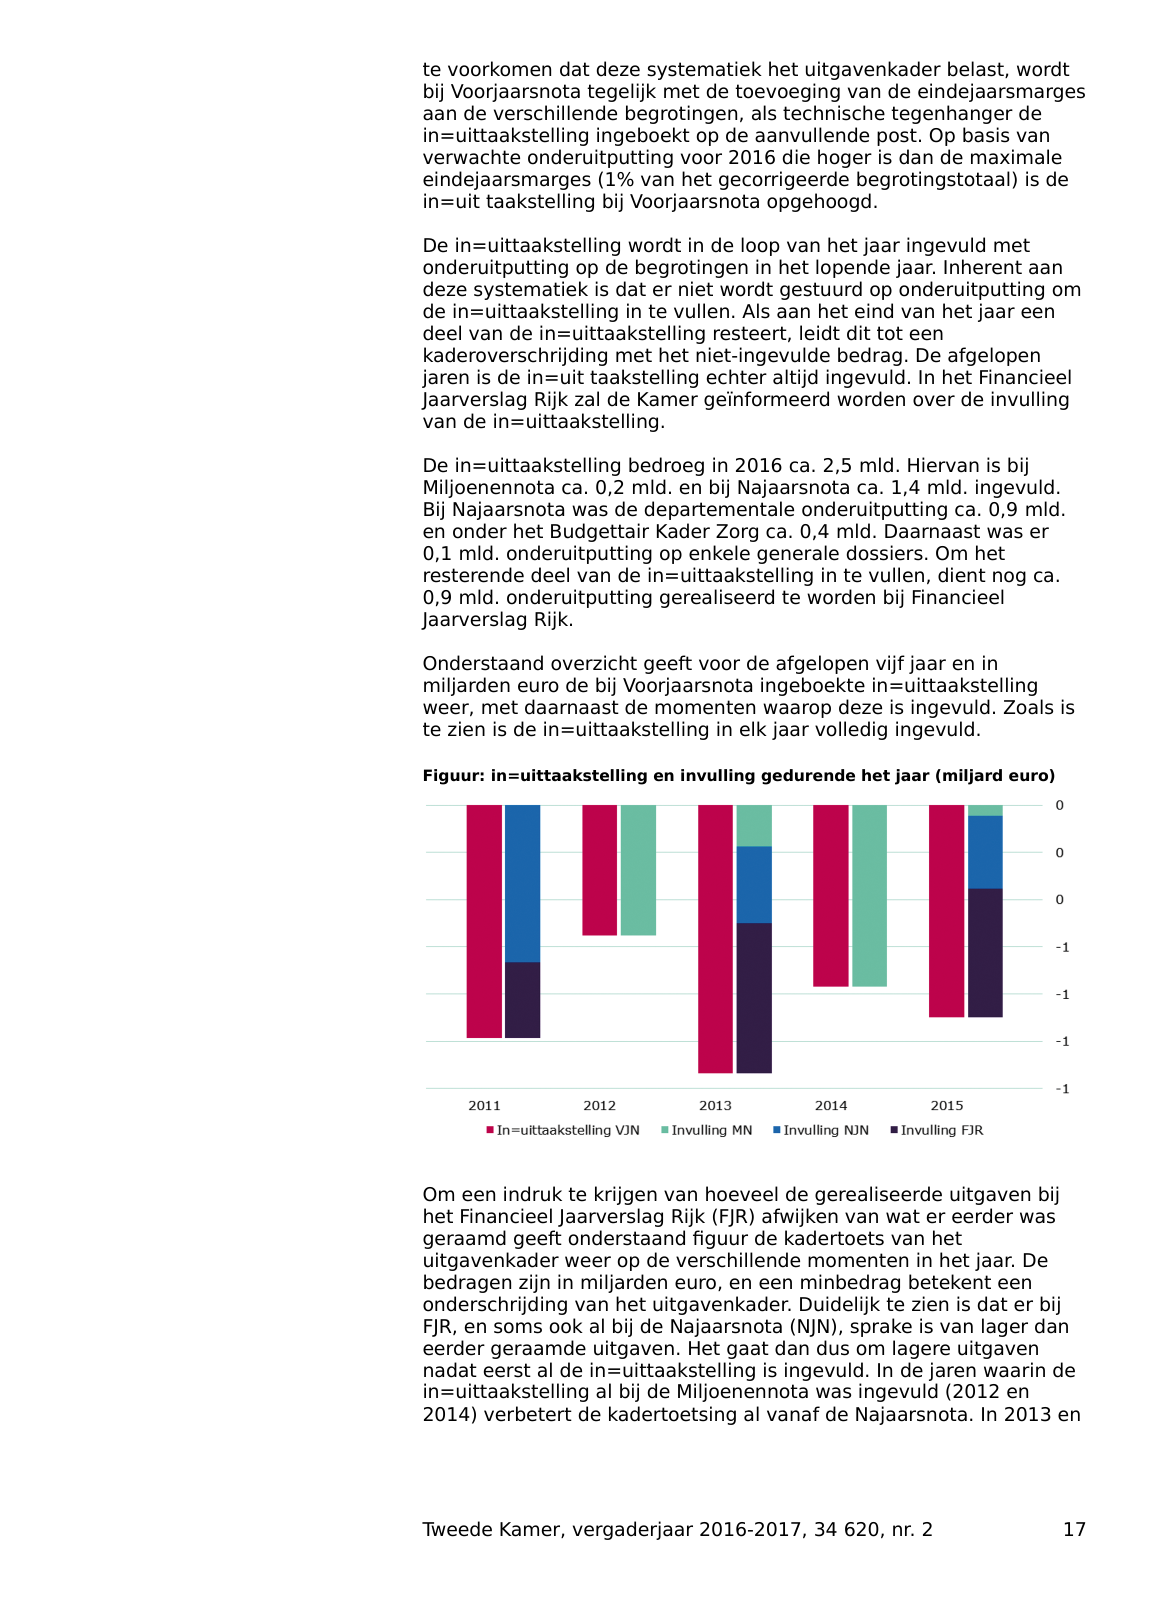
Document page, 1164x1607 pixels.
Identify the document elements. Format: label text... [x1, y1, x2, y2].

text Onderstaand overzicht geeft voor de afgelopen vijf jaar en in miljarden euro de bij Voorjaarsnota ingeboekte in=uittaakstelling weer, met daarnaast de momenten waarop deze is ingevuld. Zoals is te zien is de in=uittaakstelling in elk jaar volledig ingevuld. [422, 653, 1087, 741]
text te voorkomen dat deze systematiek het uitgavenkader belast, wordt bij Voorjaarsnota tegelijk met de toevoeging van de eindejaarsmarges aan de verschillende begrotingen, als technische tegenhanger de in=uittaakstelling ingeboekt op de aanvullende post. Op basis van verwachte onderuitputting voor 2016 die hoger is dan de maximale eindejaarsmarges (1% van het gecorrigeerde begrotingstotaal) is de in=uit taakstelling bij Voorjaarsnota opgehoogd. [422, 59, 1087, 213]
picture [422, 797, 1072, 1140]
text De in=uittaakstelling wordt in de loop van het jaar ingevuld met onderuitputting op de begrotingen in het lopende jaar. Inherent aan deze systematiek is dat er niet wordt gestuurd op onderuitputting om de in=uittaakstelling in te vullen. Als aan het eind van het jaar een deel van de in=uittaakstelling resteert, leidt dit tot een kaderoverschrijding met het niet-ingevulde bedrag. De afgelopen jaren is de in=uit taakstelling echter altijd ingevuld. In het Financieel Jaarverslag Rijk zal de Kamer geïnformeerd worden over de invulling van de in=uittaakstelling. [422, 235, 1087, 433]
text Figuur: in=uittaakstelling en invulling gedurende het jaar (miljard euro) [422, 767, 1072, 785]
text De in=uittaakstelling bedroeg in 2016 ca. 2,5 mld. Hiervan is bij Miljoenennota ca. 0,2 mld. en bij Najaarsnota ca. 1,4 mld. ingevuld. Bij Najaarsnota was de departementale onderuitputting ca. 0,9 mld. en onder het Budgettair Kader Zorg ca. 0,4 mld. Daarnaast was er 0,1 mld. onderuitputting op enkele generale dossiers. Om het resterende deel van de in=uittaakstelling in te vullen, dient nog ca. 0,9 mld. onderuitputting gerealiseerd te worden bij Financieel Jaarverslag Rijk. [422, 455, 1087, 631]
text Om een indruk te krijgen van hoeveel de gerealiseerde uitgaven bij het Financieel Jaarverslag Rijk (FJR) afwijken van wat er eerder was geraamd geeft onderstaand figuur de kadertoets van het uitgavenkader weer op de verschillende momenten in het jaar. De bedragen zijn in miljarden euro, en een minbedrag betekent een onderschrijding van het uitgavenkader. Duidelijk te zien is dat er bij FJR, en soms ook al bij de Najaarsnota (NJN), sprake is van lager dan eerder geraamde uitgaven. Het gaat dan dus om lagere uitgaven nadat eerst al de in=uittaakstelling is ingevuld. In de jaren waarin de in=uittaakstelling al bij de Miljoenennota was ingevuld (2012 en 2014) verbetert de kadertoetsing al vanaf de Najaarsnota. In 2013 en [422, 1184, 1087, 1425]
